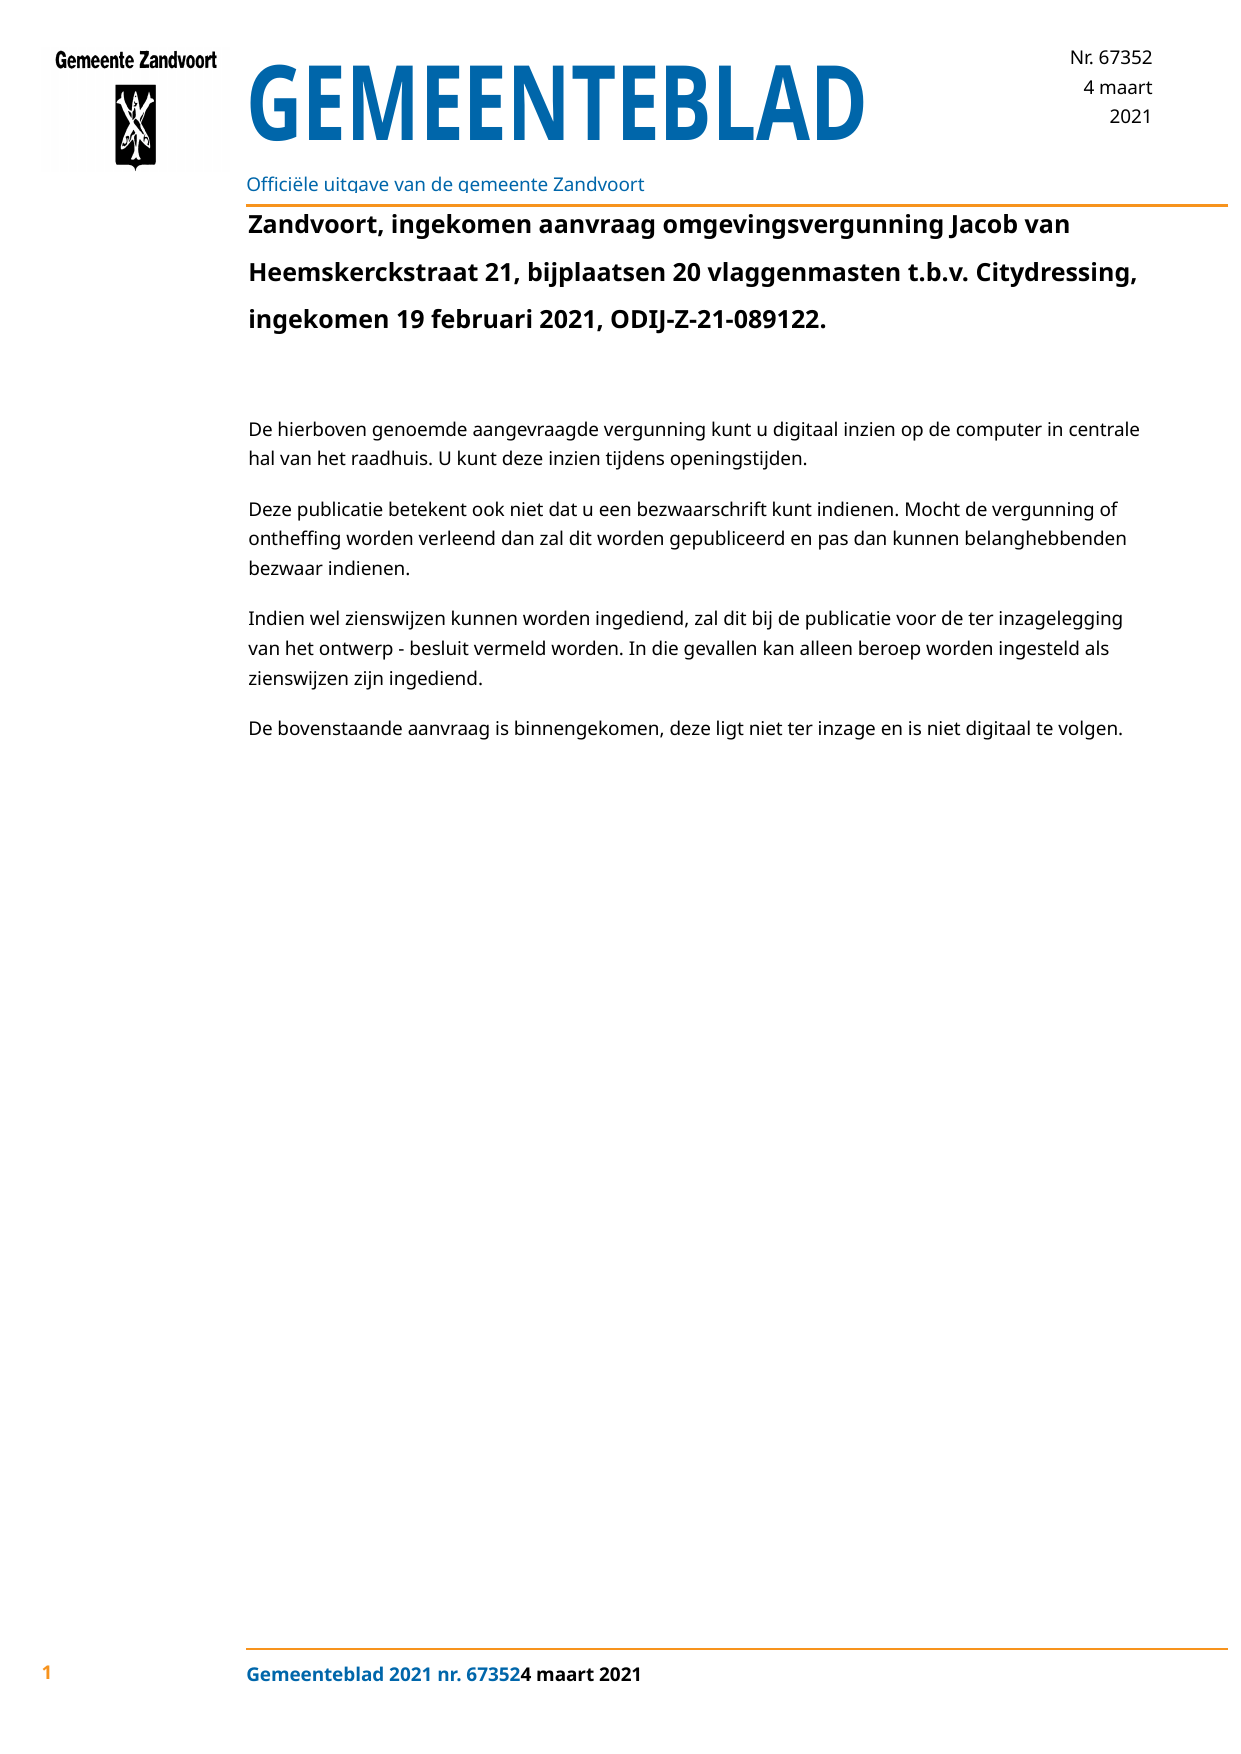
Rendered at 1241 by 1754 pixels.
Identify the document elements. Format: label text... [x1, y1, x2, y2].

text De hierboven genoemde aangevraagde vergunning kunt u digitaal inzien op de computer in centrale hal van het raadhuis. U kunt deze inzien tijdens openingstijden. [248, 416, 1152, 471]
text Indien wel zienswijzen kunnen worden ingediend, zal dit bij de publicatie voor de ter inzagelegging van het ontwerp - besluit vermeld worden. In die gevallen kan alleen beroep worden ingesteld als zienswijzen zijn ingediend. [248, 606, 1152, 690]
text Zandvoort, ingekomen aanvraag omgevingsvergunning Jacob van Heemskerckstraat 21, bijplaatsen 20 vlaggenmasten t.b.v. Citydressing, ingekomen 19 februari 2021, ODIJ-Z-21-089122. [248, 207, 1152, 336]
text De bovenstaande aanvraag is binnengekomen, deze ligt niet ter inzage en is niet digitaal te volgen. [248, 715, 1152, 741]
picture [41, 47, 231, 172]
text Deze publicatie betekent ook niet dat u een bezwaarschrift kunt indienen. Mocht de vergunning of ontheffing worden verleend dan zal dit worden gepubliceerd en pas dan kunnen belanghebbenden bezwaar indienen. [248, 496, 1152, 581]
